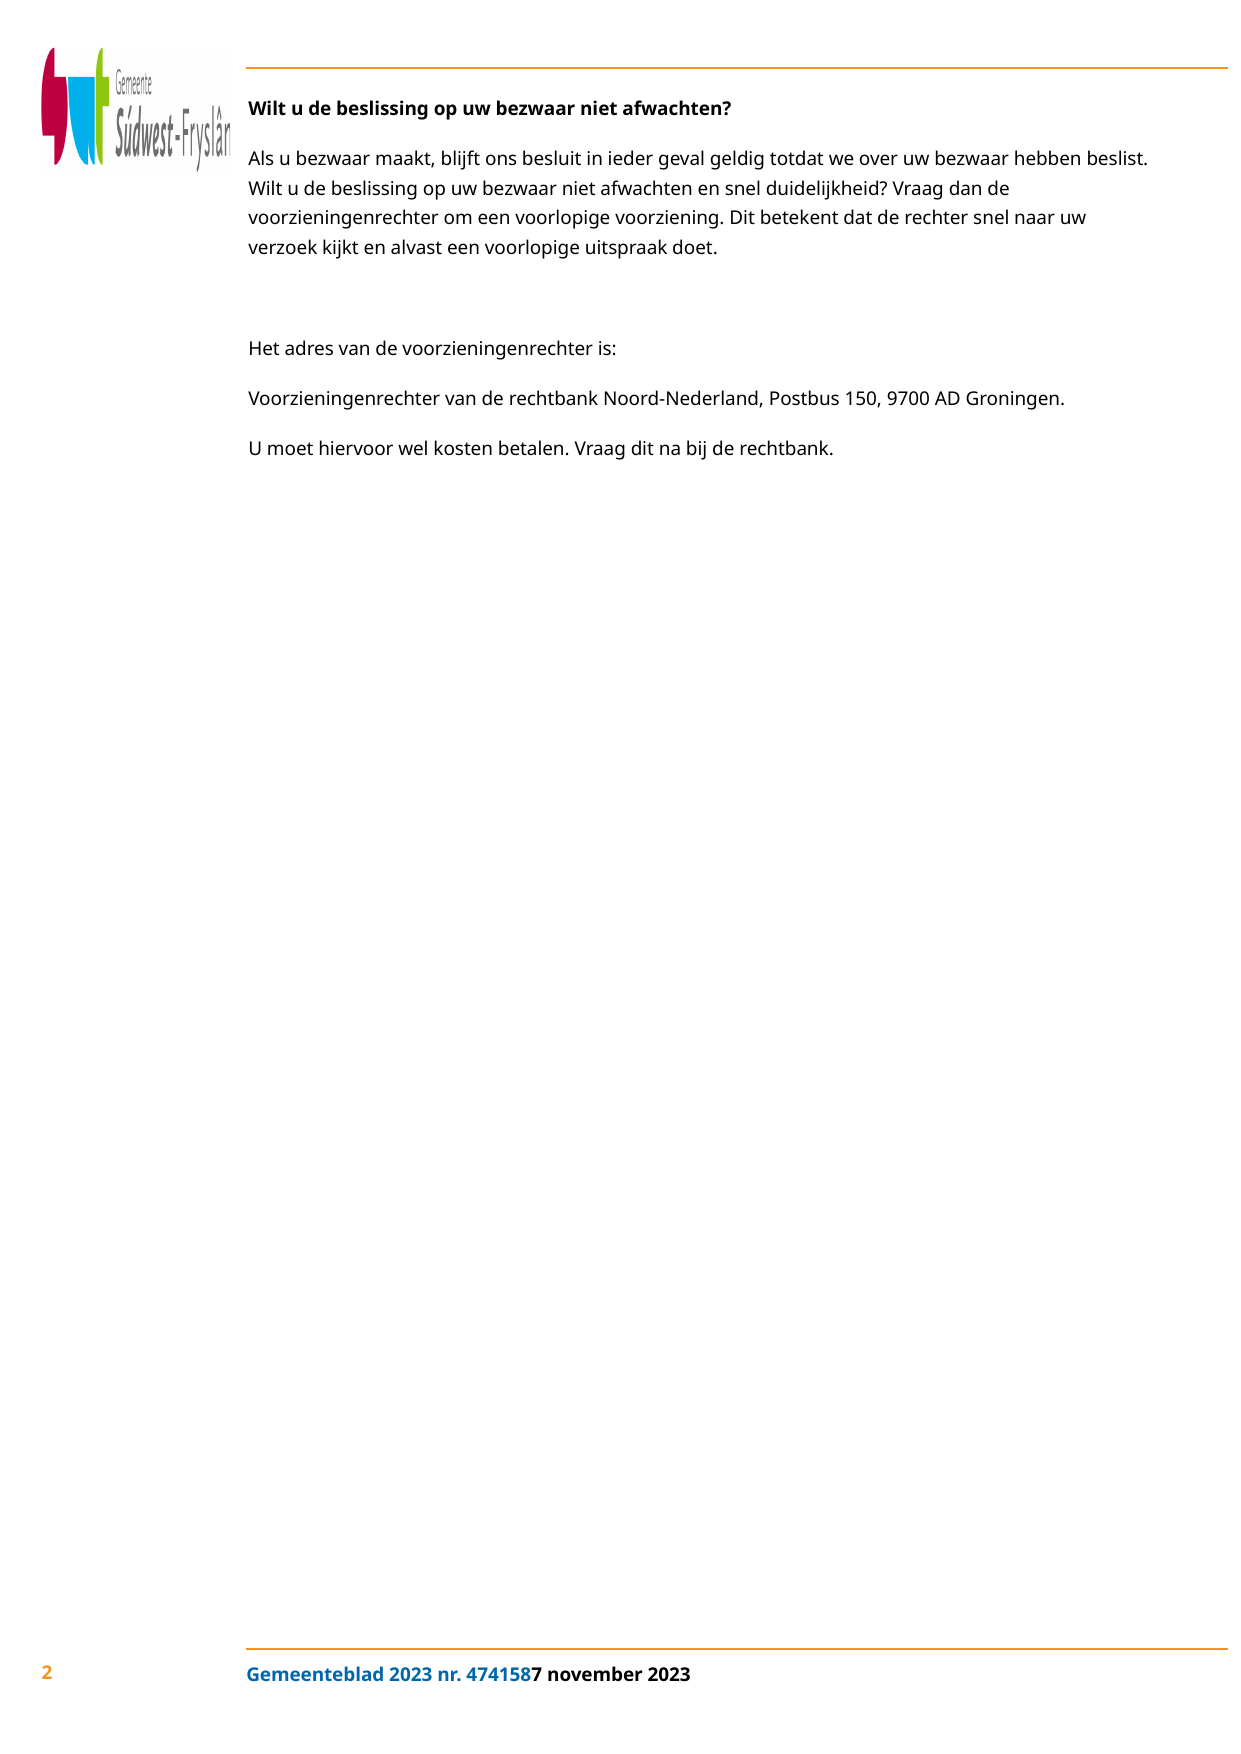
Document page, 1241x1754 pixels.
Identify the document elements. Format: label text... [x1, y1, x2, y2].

text U moet hiervoor wel kosten betalen. Vraag dit na bij de rechtbank. [248, 436, 1152, 461]
text Het adres van de voorzieningenrechter is: [248, 335, 1152, 361]
text Als u bezwaar maakt, blijft ons besluit in ieder geval geldig totdat we over uw bezwaar hebben beslist. Wilt u de beslissing op uw bezwaar niet afwachten en snel duidelijkheid? Vraag dan de voorzieningenrechter om een voorlopige voorziening. Dit betekent dat de rechter snel naar uw verzoek kijkt en alvast een voorlopige uitspraak doet. [248, 145, 1152, 260]
text Voorzieningenrechter van de rechtbank Noord-Nederland, Postbus 150, 9700 AD Groningen. [248, 385, 1152, 411]
text Wilt u de beslissing op uw bezwaar niet afwachten? [248, 95, 1152, 121]
picture [41, 47, 231, 172]
